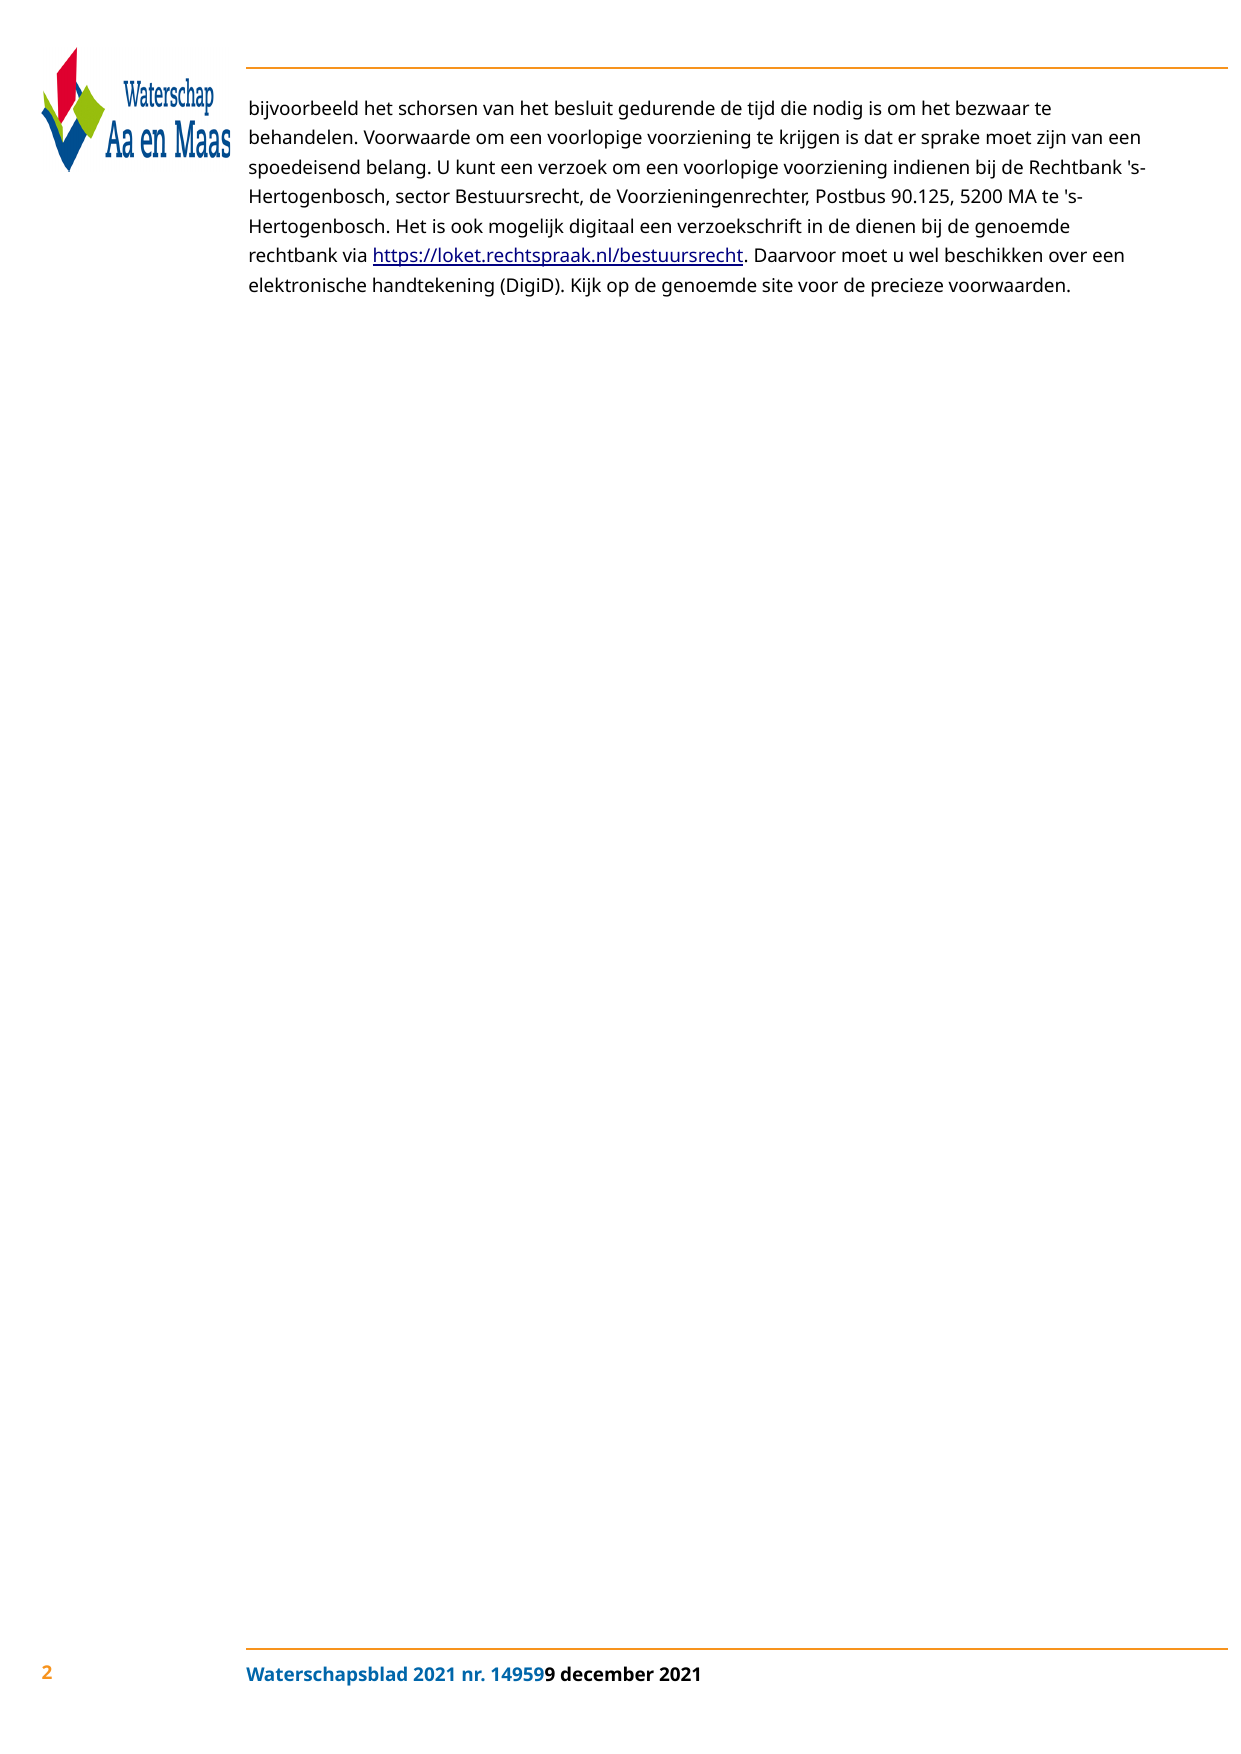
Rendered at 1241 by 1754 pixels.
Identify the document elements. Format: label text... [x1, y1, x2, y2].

text bijvoorbeeld het schorsen van het besluit gedurende de tijd die nodig is om het bezwaar te behandelen. Voorwaarde om een voorlopige voorziening te krijgen is dat er sprake moet zijn van een spoedeisend belang. U kunt een verzoek om een voorlopige voorziening indienen bij de Rechtbank 's-Hertogenbosch, sector Bestuursrecht, de Voorzieningenrechter, Postbus 90.125, 5200 MA te 's-Hertogenbosch. Het is ook mogelijk digitaal een verzoekschrift in de dienen bij de genoemde rechtbank via https://loket.rechtspraak.nl/bestuursrecht. Daarvoor moet u wel beschikken over een elektronische handtekening (DigiD). Kijk op de genoemde site voor de precieze voorwaarden. [248, 95, 1152, 298]
picture [41, 47, 231, 172]
